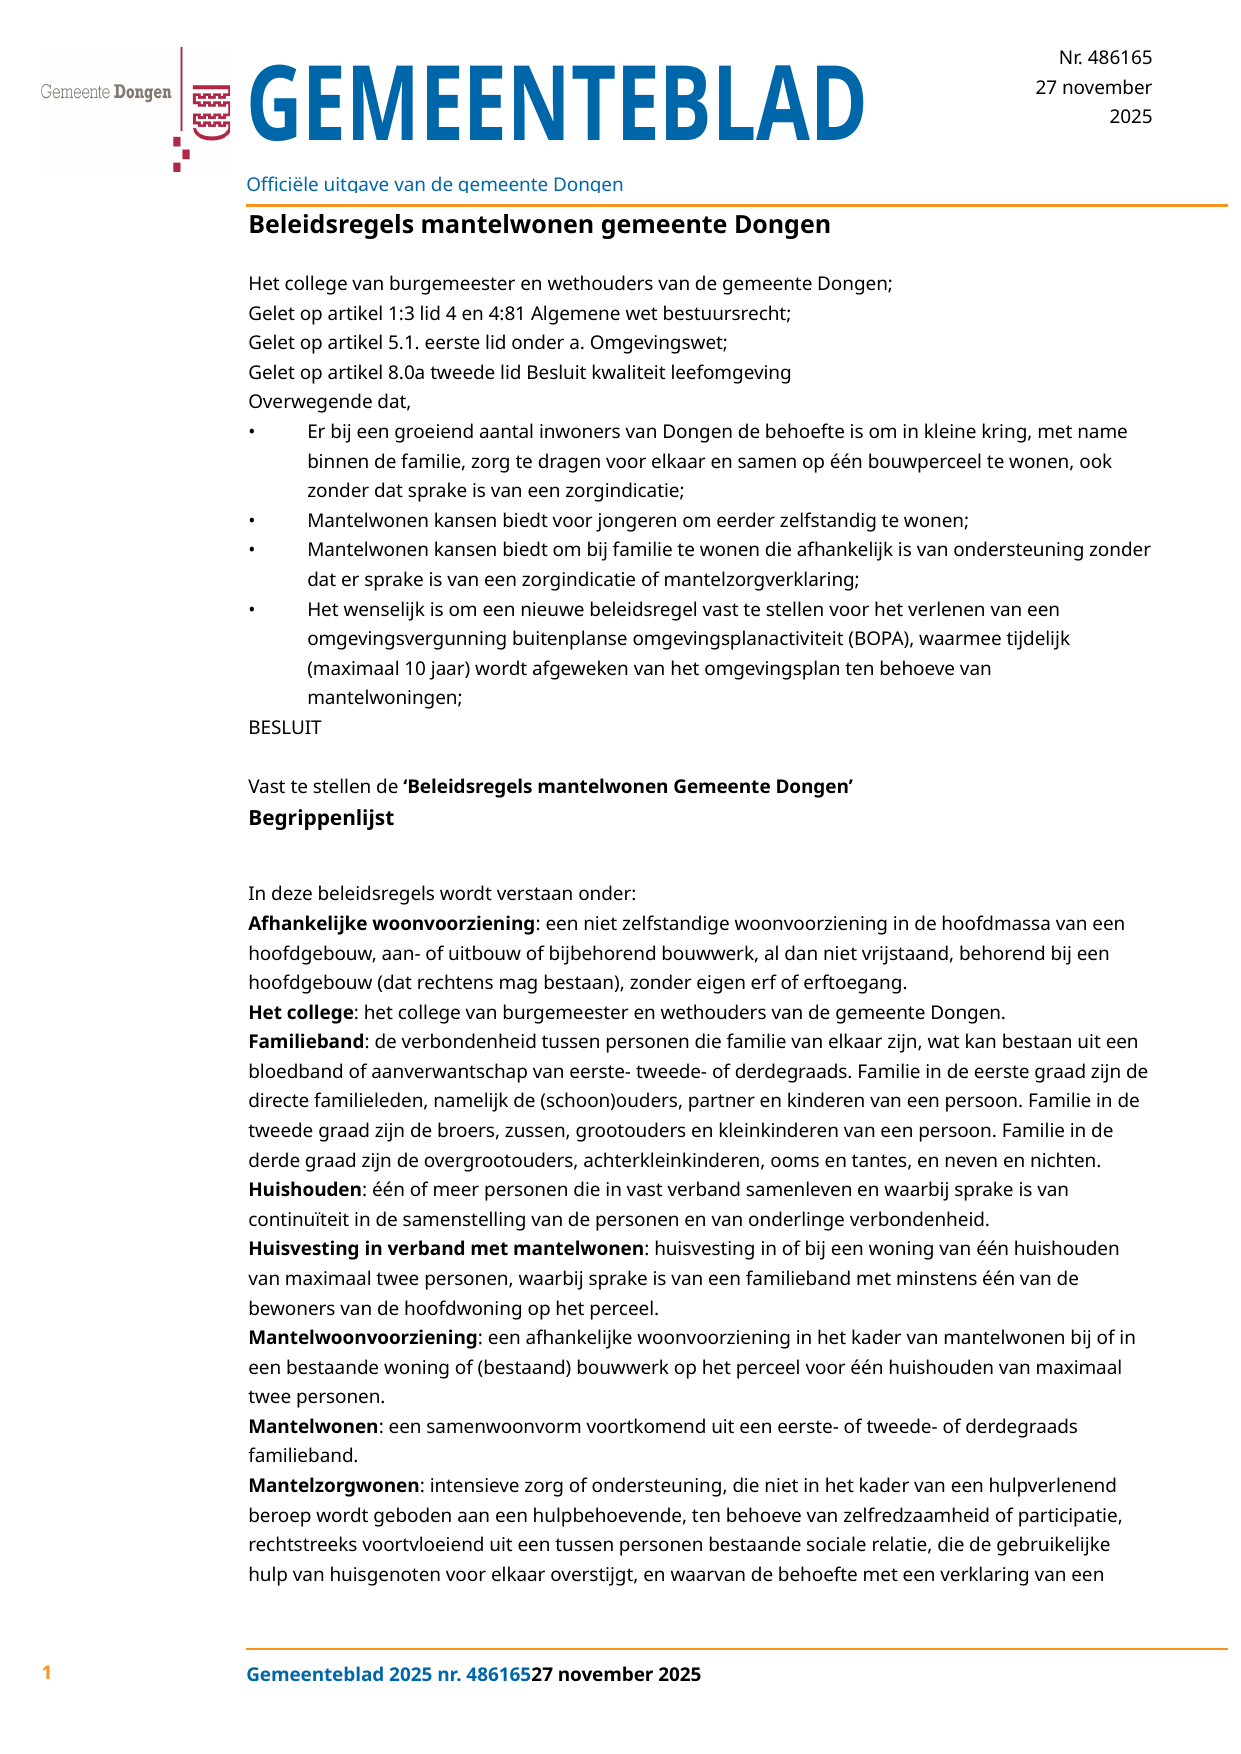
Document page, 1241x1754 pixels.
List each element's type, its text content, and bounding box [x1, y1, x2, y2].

text Afhankelijke woonvoorziening: een niet zelfstandige woonvoorziening in de hoofdmassa van een hoofdgebouw, aan- of uitbouw of bijbehorend bouwwerk, al dan niet vrijstaand, behorend bij een hoofdgebouw (dat rechtens mag bestaan), zonder eigen erf of erftoegang. [248, 910, 1152, 995]
text Gelet op artikel 5.1. eerste lid onder a. Omgevingswet; [248, 329, 1152, 355]
text Gelet op artikel 1:3 lid 4 en 4:81 Algemene wet bestuursrecht; [248, 300, 1152, 326]
list Het wenselijk is om een nieuwe beleidsregel vast te stellen voor het verlenen van een omgevingsvergunning buitenplanse omgevingsplanactiviteit (BOPA), waarmee tijdelijk (maximaal 10 jaar) wordt afgeweken van het omgevingsplan ten behoeve van mantelwoningen; [248, 596, 1152, 710]
text Huisvesting in verband met mantelwonen: huisvesting in of bij een woning van één huishouden van maximaal twee personen, waarbij sprake is van een familieband met minstens één van de bewoners van de hoofdwoning op het perceel. [248, 1236, 1152, 1320]
text Het college: het college van burgemeester en wethouders van de gemeente Dongen. [248, 999, 1152, 1024]
text Familieband: de verbondenheid tussen personen die familie van elkaar zijn, wat kan bestaan uit een bloedband of aanverwantschap van eerste- tweede- of derdegraads. Familie in de eerste graad zijn de directe familieleden, namelijk de (schoon)ouders, partner en kinderen van een persoon. Familie in de tweede graad zijn de broers, zussen, grootouders en kleinkinderen van een persoon. Familie in de derde graad zijn de overgrootouders, achterkleinkinderen, ooms en tantes, en neven en nichten. [248, 1028, 1152, 1172]
text Mantelwoonvoorziening: een afhankelijke woonvoorziening in het kader van mantelwonen bij of in een bestaande woning of (bestaand) bouwwerk op het perceel voor één huishouden van maximaal twee personen. [248, 1324, 1152, 1409]
text Begrippenlijst [248, 803, 1152, 831]
picture [41, 47, 231, 172]
text Huishouden: één of meer personen die in vast verband samenleven en waarbij sprake is van continuïteit in de samenstelling van de personen en van onderlinge verbondenheid. [248, 1176, 1152, 1232]
text Het college van burgemeester en wethouders van de gemeente Dongen; [248, 270, 1152, 296]
list Mantelwonen kansen biedt voor jongeren om eerder zelfstandig te wonen; [248, 507, 1152, 533]
text Mantelzorgwonen: intensieve zorg of ondersteuning, die niet in het kader van een hulpverlenend beroep wordt geboden aan een hulpbehoevende, ten behoeve van zelfredzaamheid of participatie, rechtstreeks voortvloeiend uit een tussen personen bestaande sociale relatie, die de gebruikelijke hulp van huisgenoten voor elkaar overstijgt, en waarvan de behoefte met een verklaring van een [248, 1472, 1152, 1587]
text Vast te stellen de ‘Beleidsregels mantelwonen Gemeente Dongen’ [248, 773, 1152, 799]
text Beleidsregels mantelwonen gemeente Dongen [248, 207, 1152, 241]
text Mantelwonen: een samenwoonvorm voortkomend uit een eerste- of tweede- of derdegraads familieband. [248, 1413, 1152, 1468]
text Gelet op artikel 8.0a tweede lid Besluit kwaliteit leefomgeving [248, 359, 1152, 385]
text Overwegende dat, [248, 389, 1152, 414]
list Mantelwonen kansen biedt om bij familie te wonen die afhankelijk is van ondersteuning zonder dat er sprake is van een zorgindicatie of mantelzorgverklaring; [248, 537, 1152, 592]
text BESLUIT [248, 714, 1152, 740]
text In deze beleidsregels wordt verstaan onder: [248, 881, 1152, 906]
list Er bij een groeiend aantal inwoners van Dongen de behoefte is om in kleine kring, met name binnen de familie, zorg te dragen voor elkaar en samen op één bouwperceel te wonen, ook zonder dat sprake is van een zorgindicatie; [248, 418, 1152, 503]
